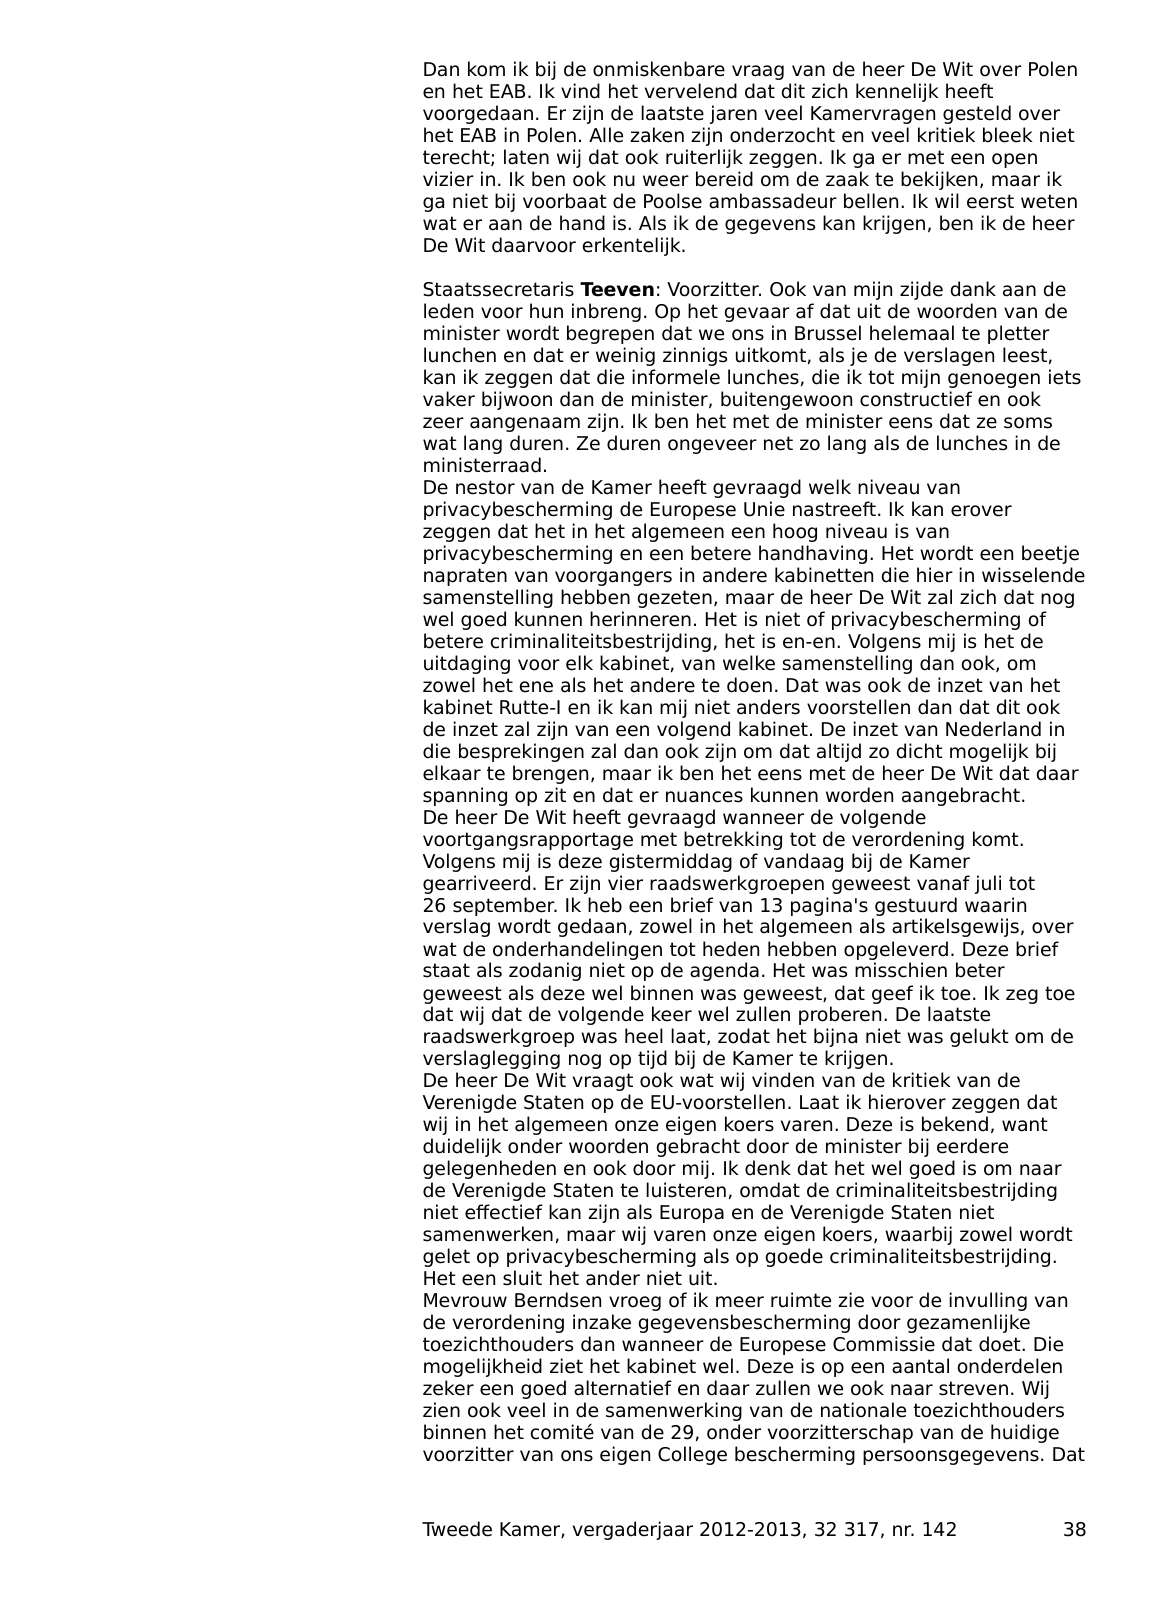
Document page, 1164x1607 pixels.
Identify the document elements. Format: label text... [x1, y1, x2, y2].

text De heer De Wit vraagt ook wat wij vinden van de kritiek van de Verenigde Staten op de EU-voorstellen. Laat ik hierover zeggen dat wij in het algemeen onze eigen koers varen. Deze is bekend, want duidelijk onder woorden gebracht door de minister bij eerdere gelegenheden en ook door mij. Ik denk dat het wel goed is om naar de Verenigde Staten te luisteren, omdat de criminaliteitsbestrijding niet effectief kan zijn als Europa en de Verenigde Staten niet samenwerken, maar wij varen onze eigen koers, waarbij zowel wordt gelet op privacybescherming als op goede criminaliteitsbestrijding. Het een sluit het ander niet uit. [422, 1070, 1087, 1290]
text Mevrouw Berndsen vroeg of ik meer ruimte zie voor de invulling van de verordening inzake gegevensbescherming door gezamenlijke toezichthouders dan wanneer de Europese Commissie dat doet. Die mogelijkheid ziet het kabinet wel. Deze is op een aantal onderdelen zeker een goed alternatief en daar zullen we ook naar streven. Wij zien ook veel in de samenwerking van de nationale toezichthouders binnen het comité van de 29, onder voorzitterschap van de huidige voorzitter van ons eigen College bescherming persoonsgegevens. Dat [422, 1290, 1087, 1466]
text Staatssecretaris Teeven: Voorzitter. Ook van mijn zijde dank aan de leden voor hun inbreng. Op het gevaar af dat uit de woorden van de minister wordt begrepen dat we ons in Brussel helemaal te pletter lunchen en dat er weinig zinnigs uitkomt, als je de verslagen leest, kan ik zeggen dat die informele lunches, die ik tot mijn genoegen iets vaker bijwoon dan de minister, buitengewoon constructief en ook zeer aangenaam zijn. Ik ben het met de minister eens dat ze soms wat lang duren. Ze duren ongeveer net zo lang als de lunches in de ministerraad. [422, 279, 1087, 477]
text De heer De Wit heeft gevraagd wanneer de volgende voortgangsrapportage met betrekking tot de verordening komt. Volgens mij is deze gistermiddag of vandaag bij de Kamer gearriveerd. Er zijn vier raadswerkgroepen geweest vanaf juli tot 26 september. Ik heb een brief van 13 pagina's gestuurd waarin verslag wordt gedaan, zowel in het algemeen als artikelsgewijs, over wat de onderhandelingen tot heden hebben opgeleverd. Deze brief staat als zodanig niet op de agenda. Het was misschien beter geweest als deze wel binnen was geweest, dat geef ik toe. Ik zeg toe dat wij dat de volgende keer wel zullen proberen. De laatste raadswerkgroep was heel laat, zodat het bijna niet was gelukt om de verslaglegging nog op tijd bij de Kamer te krijgen. [422, 807, 1087, 1070]
text Dan kom ik bij de onmiskenbare vraag van de heer De Wit over Polen en het EAB. Ik vind het vervelend dat dit zich kennelijk heeft voorgedaan. Er zijn de laatste jaren veel Kamervragen gesteld over het EAB in Polen. Alle zaken zijn onderzocht en veel kritiek bleek niet terecht; laten wij dat ook ruiterlijk zeggen. Ik ga er met een open vizier in. Ik ben ook nu weer bereid om de zaak te bekijken, maar ik ga niet bij voorbaat de Poolse ambassadeur bellen. Ik wil eerst weten wat er aan de hand is. Als ik de gegevens kan krijgen, ben ik de heer De Wit daarvoor erkentelijk. [422, 59, 1087, 257]
text De nestor van de Kamer heeft gevraagd welk niveau van privacybescherming de Europese Unie nastreeft. Ik kan erover zeggen dat het in het algemeen een hoog niveau is van privacybescherming en een betere handhaving. Het wordt een beetje napraten van voorgangers in andere kabinetten die hier in wisselende samenstelling hebben gezeten, maar de heer De Wit zal zich dat nog wel goed kunnen herinneren. Het is niet of privacybescherming of betere criminaliteitsbestrijding, het is en-en. Volgens mij is het de uitdaging voor elk kabinet, van welke samenstelling dan ook, om zowel het ene als het andere te doen. Dat was ook de inzet van het kabinet Rutte-I en ik kan mij niet anders voorstellen dan dat dit ook de inzet zal zijn van een volgend kabinet. De inzet van Nederland in die besprekingen zal dan ook zijn om dat altijd zo dicht mogelijk bij elkaar te brengen, maar ik ben het eens met de heer De Wit dat daar spanning op zit en dat er nuances kunnen worden aangebracht. [422, 477, 1087, 807]
